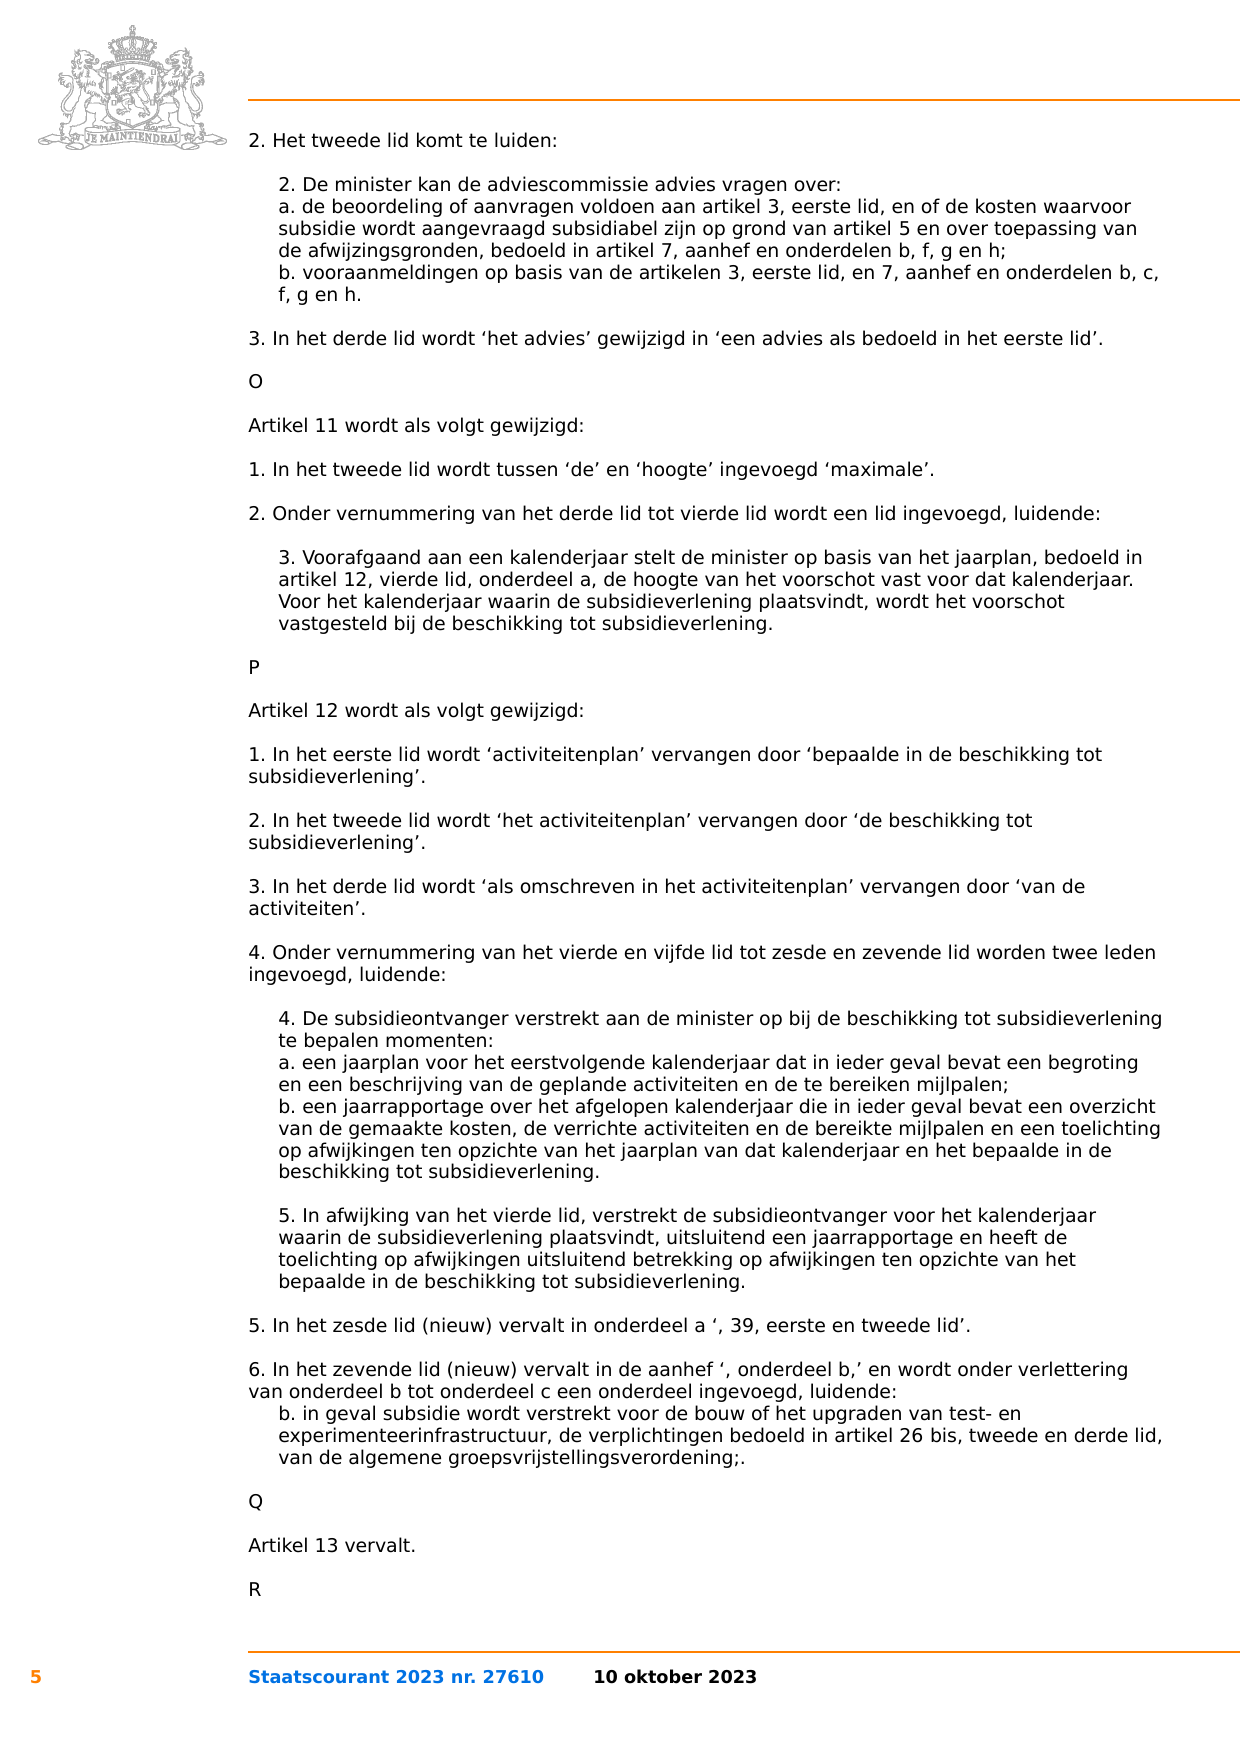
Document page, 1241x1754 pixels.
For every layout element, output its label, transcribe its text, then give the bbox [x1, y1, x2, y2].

text 3. In het derde lid wordt ‘als omschreven in het activiteitenplan’ vervangen door ‘van de activiteiten’. [248, 876, 1163, 920]
text b. een jaarrapportage over het afgelopen kalenderjaar die in ieder geval bevat een overzicht van de gemaakte kosten, de verrichte activiteiten en de bereikte mijlpalen en een toelichting op afwijkingen ten opzichte van het jaarplan van dat kalenderjaar en het bepaalde in de beschikking tot subsidieverlening. [278, 1096, 1163, 1183]
text Q [248, 1491, 1163, 1513]
text Artikel 11 wordt als volgt gewijzigd: [248, 415, 1163, 437]
text R [248, 1578, 1163, 1600]
text 2. Onder vernummering van het derde lid tot vierde lid wordt een lid ingevoegd, luidende: [248, 503, 1163, 525]
text 1. In het tweede lid wordt tussen ‘de’ en ‘hoogte’ ingevoegd ‘maximale’. [248, 459, 1163, 481]
text a. de beoordeling of aanvragen voldoen aan artikel 3, eerste lid, en of de kosten waarvoor subsidie wordt aangevraagd subsidiabel zijn op grond van artikel 5 en over toepassing van de afwijzingsgronden, bedoeld in artikel 7, aanhef en onderdelen b, f, g en h; [278, 196, 1163, 262]
text 2. De minister kan de adviescommissie advies vragen over: [278, 174, 1163, 196]
text 4. Onder vernummering van het vierde en vijfde lid tot zesde en zevende lid worden twee leden ingevoegd, luidende: [248, 942, 1163, 986]
text P [248, 657, 1163, 678]
text Artikel 12 wordt als volgt gewijzigd: [248, 700, 1163, 722]
text 2. In het tweede lid wordt ‘het activiteitenplan’ vervangen door ‘de beschikking tot subsidieverlening’. [248, 810, 1163, 854]
text 3. In het derde lid wordt ‘het advies’ gewijzigd in ‘een advies als bedoeld in het eerste lid’. [248, 327, 1163, 349]
text O [248, 371, 1163, 393]
text 3. Voorafgaand aan een kalenderjaar stelt de minister op basis van het jaarplan, bedoeld in artikel 12, vierde lid, onderdeel a, de hoogte van het voorschot vast voor dat kalenderjaar. Voor het kalenderjaar waarin de subsidieverlening plaatsvindt, wordt het voorschot vastgesteld bij de beschikking tot subsidieverlening. [278, 547, 1163, 635]
picture [38, 25, 227, 150]
text 6. In het zevende lid (nieuw) vervalt in de aanhef ‘, onderdeel b,’ en wordt onder verlettering van onderdeel b tot onderdeel c een onderdeel ingevoegd, luidende: [248, 1359, 1163, 1403]
text a. een jaarplan voor het eerstvolgende kalenderjaar dat in ieder geval bevat een begroting en een beschrijving van de geplande activiteiten en de te bereiken mijlpalen; [278, 1052, 1163, 1096]
text 2. Het tweede lid komt te luiden: [248, 130, 1163, 152]
text 5. In afwijking van het vierde lid, verstrekt de subsidieontvanger voor het kalenderjaar waarin de subsidieverlening plaatsvindt, uitsluitend een jaarrapportage en heeft de toelichting op afwijkingen uitsluitend betrekking op afwijkingen ten opzichte van het bepaalde in de beschikking tot subsidieverlening. [278, 1205, 1163, 1293]
text Artikel 13 vervalt. [248, 1534, 1163, 1557]
text b. vooraanmeldingen op basis van de artikelen 3, eerste lid, en 7, aanhef en onderdelen b, c, f, g en h. [278, 262, 1163, 306]
text 4. De subsidieontvanger verstrekt aan de minister op bij de beschikking tot subsidieverlening te bepalen momenten: [278, 1008, 1163, 1052]
text b. in geval subsidie wordt verstrekt voor de bouw of het upgraden van test- en experimenteerinfrastructuur, de verplichtingen bedoeld in artikel 26 bis, tweede en derde lid, van de algemene groepsvrijstellingsverordening;. [278, 1403, 1163, 1469]
text 5. In het zesde lid (nieuw) vervalt in onderdeel a ‘, 39, eerste en tweede lid’. [248, 1315, 1163, 1337]
text 1. In het eerste lid wordt ‘activiteitenplan’ vervangen door ‘bepaalde in de beschikking tot subsidieverlening’. [248, 744, 1163, 788]
